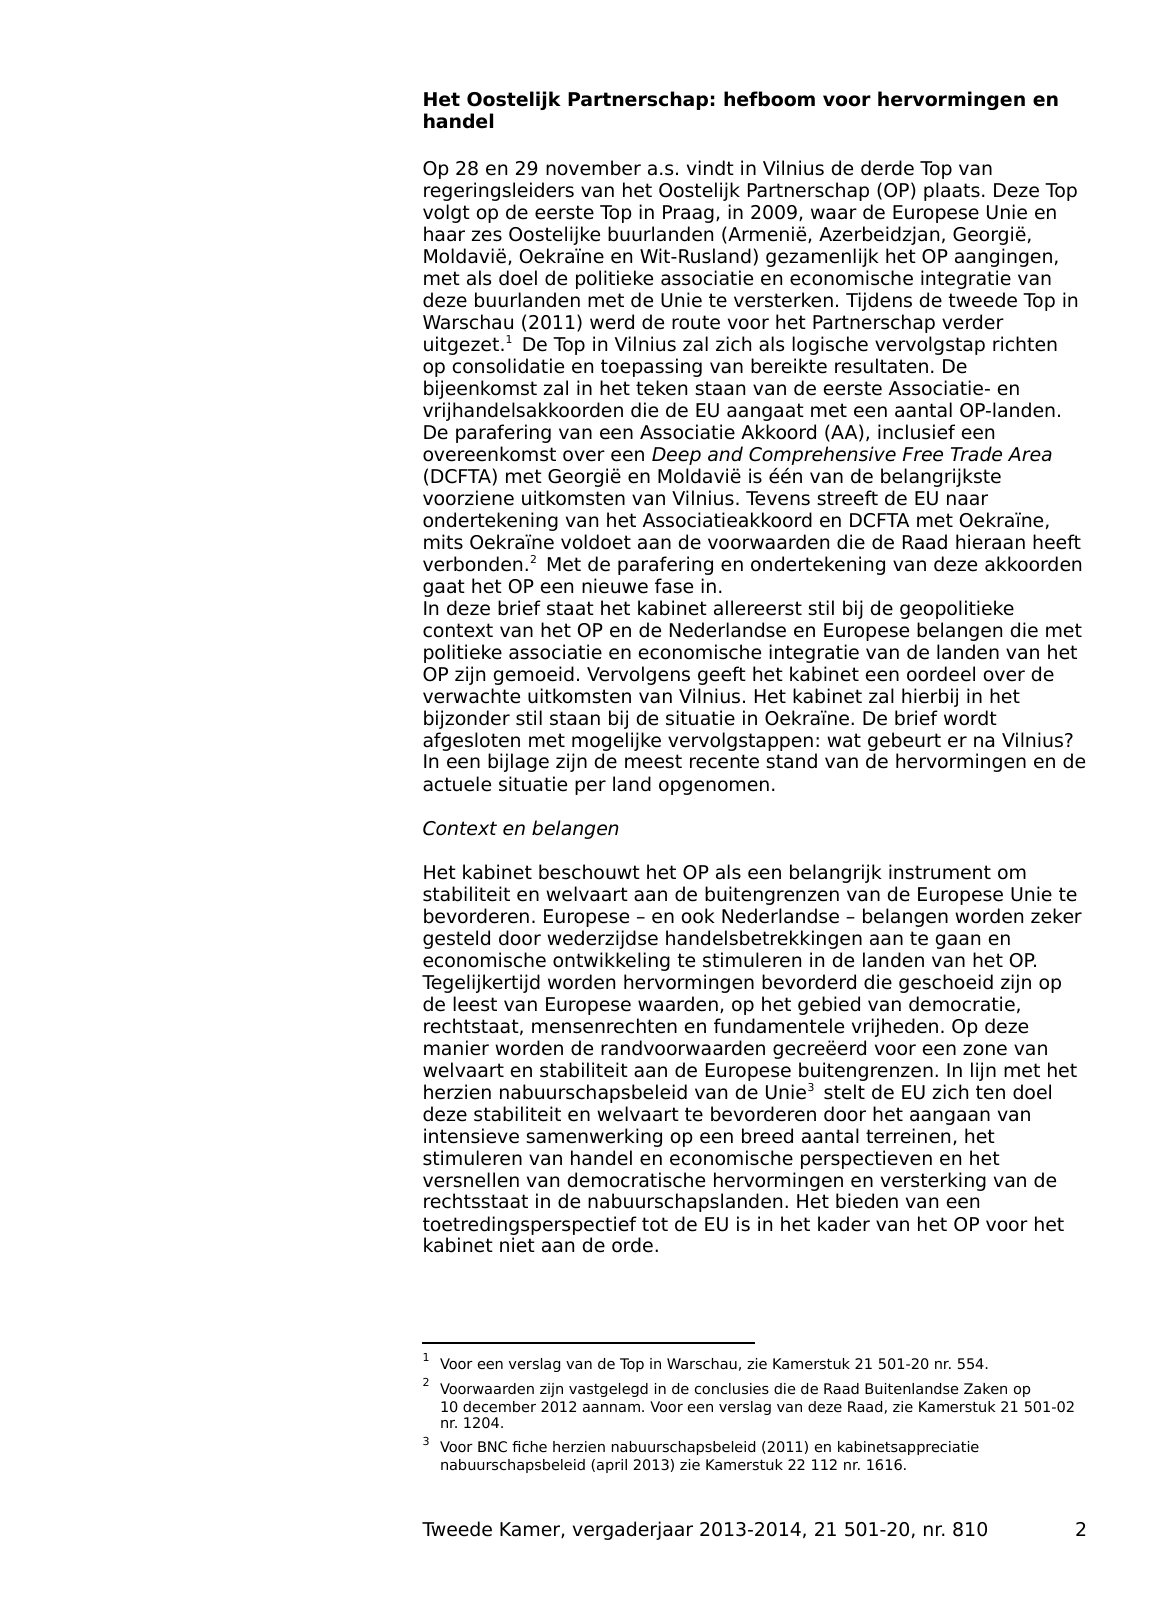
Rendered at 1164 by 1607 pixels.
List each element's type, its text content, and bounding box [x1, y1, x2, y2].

text Het kabinet beschouwt het OP als een belangrijk instrument om stabiliteit en welvaart aan de buitengrenzen van de Europese Unie te bevorderen. Europese – en ook Nederlandse – belangen worden zeker gesteld door wederzijdse handelsbetrekkingen aan te gaan en economische ontwikkeling te stimuleren in de landen van het OP. Tegelijkertijd worden hervormingen bevorderd die geschoeid zijn op de leest van Europese waarden, op het gebied van democratie, rechtstaat, mensenrechten en fundamentele vrijheden. Op deze manier worden de randvoorwaarden gecreëerd voor een zone van welvaart en stabiliteit aan de Europese buitengrenzen. In lijn met het herzien nabuurschapsbeleid van de Unie stelt de EU zich ten doel deze stabiliteit en welvaart te bevorderen door het aangaan van intensieve samenwerking op een breed aantal terreinen, het stimuleren van handel en economische perspectieven en het versnellen van democratische hervormingen en versterking van de rechtsstaat in de nabuurschapslanden. Het bieden van een toetredingsperspectief tot de EU is in het kader van het OP voor het kabinet niet aan de orde. [422, 862, 1087, 1257]
subtitle Het Oostelijk Partnerschap: hefboom voor hervormingen en handel [422, 89, 1087, 133]
text Voorwaarden zijn vastgelegd in de conclusies die de Raad Buitenlandse Zaken op 10 december 2012 aannam. Voor een verslag van deze Raad, zie Kamerstuk 21 501-02 nr. 1204. [422, 1377, 1087, 1432]
text In deze brief staat het kabinet allereerst stil bij de geopolitieke context van het OP en de Nederlandse en Europese belangen die met politieke associatie en economische integratie van de landen van het OP zijn gemoeid. Vervolgens geeft het kabinet een oordeel over de verwachte uitkomsten van Vilnius. Het kabinet zal hierbij in het bijzonder stil staan bij de situatie in Oekraïne. De brief wordt afgesloten met mogelijke vervolgstappen: wat gebeurt er na Vilnius? In een bijlage zijn de meest recente stand van de hervormingen en de actuele situatie per land opgenomen. [422, 598, 1087, 795]
subtitle Context en belangen [422, 818, 1087, 839]
text Voor BNC fiche herzien nabuurschapsbeleid (2011) en kabinetsappreciatie nabuurschapsbeleid (april 2013) zie Kamerstuk 22 112 nr. 1616. [422, 1435, 1087, 1474]
text Op 28 en 29 november a.s. vindt in Vilnius de derde Top van regeringsleiders van het Oostelijk Partnerschap (OP) plaats. Deze Top volgt op de eerste Top in Praag, in 2009, waar de Europese Unie en haar zes Oostelijke buurlanden (Armenië, Azerbeidzjan, Georgië, Moldavië, Oekraïne en Wit-Rusland) gezamenlijk het OP aangingen, met als doel de politieke associatie en economische integratie van deze buurlanden met de Unie te versterken. Tijdens de tweede Top in Warschau (2011) werd de route voor het Partnerschap verder uitgezet. De Top in Vilnius zal zich als logische vervolgstap richten op consolidatie en toepassing van bereikte resultaten. De bijeenkomst zal in het teken staan van de eerste Associatie- en vrijhandelsakkoorden die de EU aangaat met een aantal OP-landen. De parafering van een Associatie Akkoord (AA), inclusief een overeenkomst over een Deep and Comprehensive Free Trade Area (DCFTA) met Georgië en Moldavië is één van de belangrijkste voorziene uitkomsten van Vilnius. Tevens streeft de EU naar ondertekening van het Associatieakkoord en DCFTA met Oekraïne, mits Oekraïne voldoet aan de voorwaarden die de Raad hieraan heeft verbonden. Met de parafering en ondertekening van deze akkoorden gaat het OP een nieuwe fase in. [422, 158, 1087, 598]
text Voor een verslag van de Top in Warschau, zie Kamerstuk 21 501-20 nr. 554. [422, 1352, 1087, 1374]
